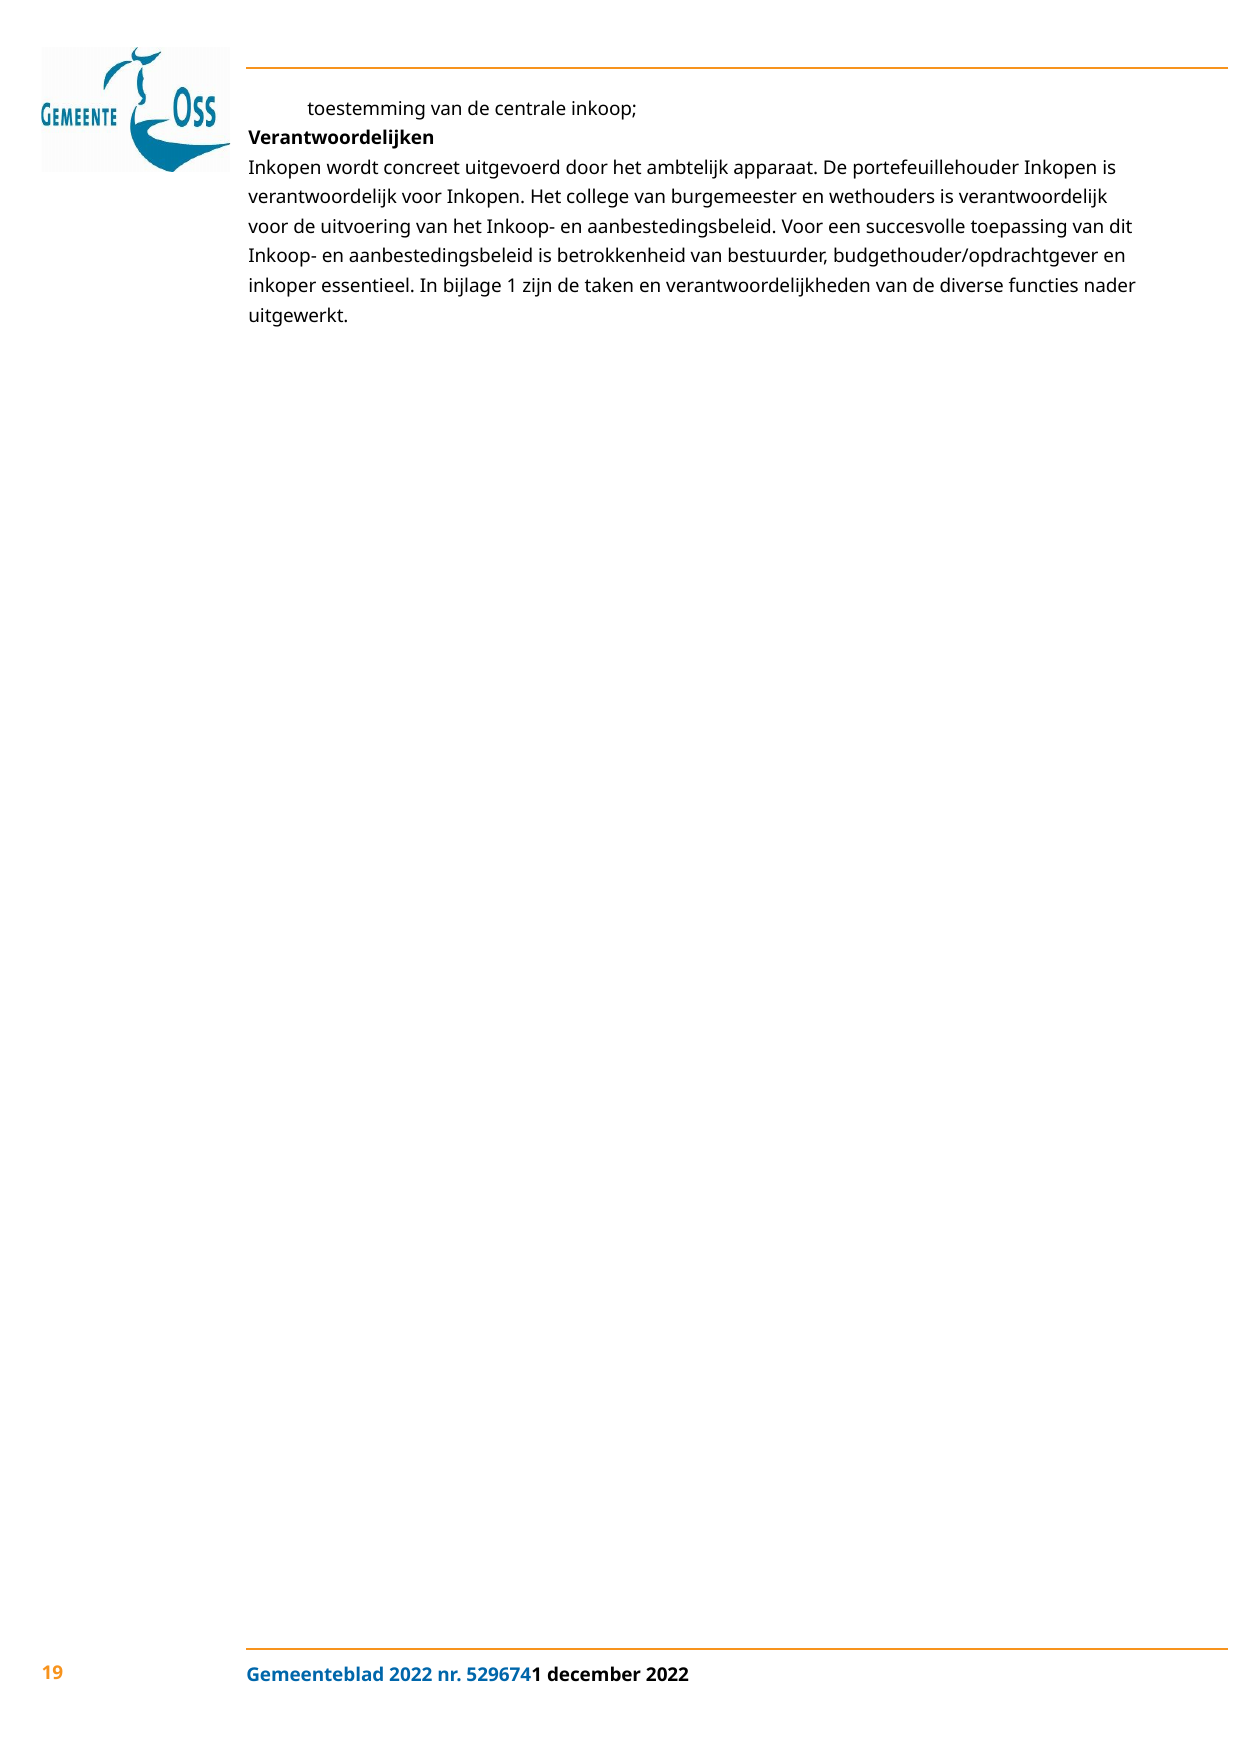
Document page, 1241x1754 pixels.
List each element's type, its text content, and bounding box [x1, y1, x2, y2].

text Inkopen wordt concreet uitgevoerd door het ambtelijk apparaat. De portefeuillehouder Inkopen is verantwoordelijk voor Inkopen. Het college van burgemeester en wethouders is verantwoordelijk voor de uitvoering van het Inkoop- en aanbestedingsbeleid. Voor een succesvolle toepassing van dit Inkoop- en aanbestedingsbeleid is betrokkenheid van bestuurder, budgethouder/opdrachtgever en inkoper essentieel. In bijlage 1 zijn de taken en verantwoordelijkheden van de diverse functies nader uitgewerkt. [248, 154, 1152, 328]
list toestemming van de centrale inkoop; [248, 95, 1152, 121]
text Verantwoordelijken [248, 124, 1152, 150]
picture [41, 47, 231, 172]
